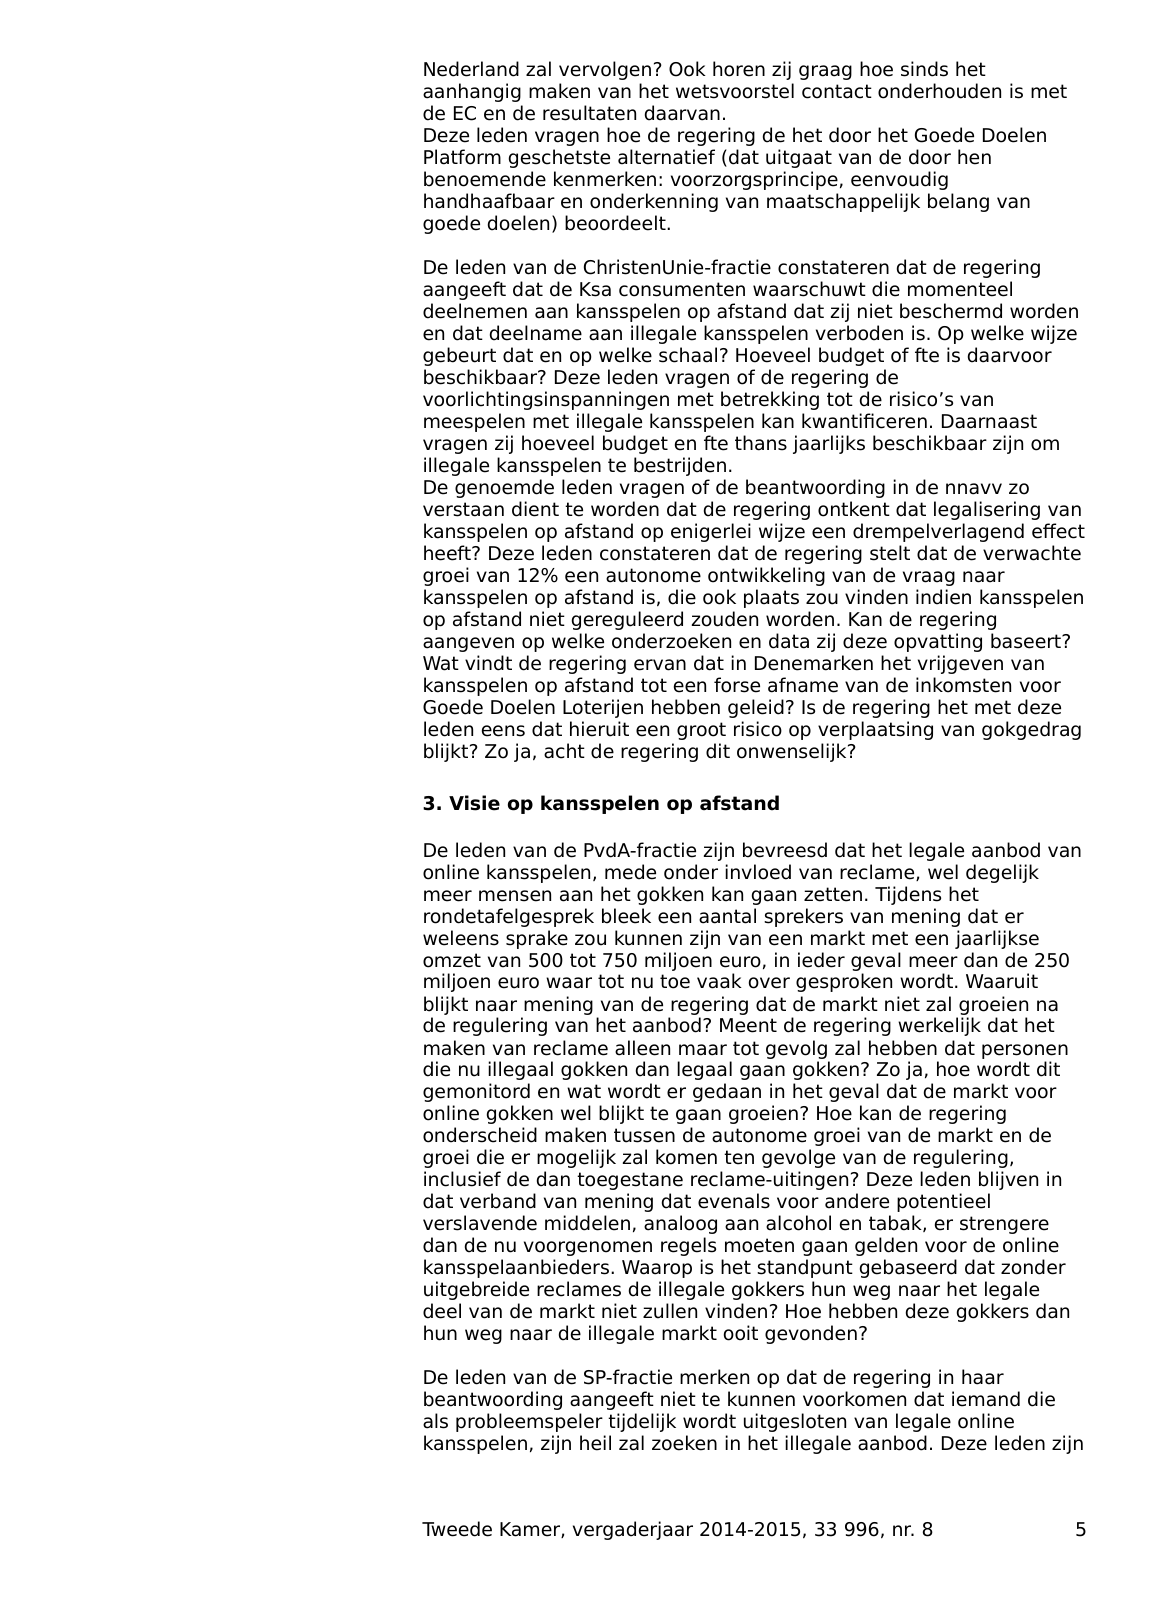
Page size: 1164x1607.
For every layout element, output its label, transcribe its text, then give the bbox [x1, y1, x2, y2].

subtitle 3. Visie op kansspelen op afstand [422, 793, 1087, 814]
text De leden van de ChristenUnie-fractie constateren dat de regering aangeeft dat de Ksa consumenten waarschuwt die momenteel deelnemen aan kansspelen op afstand dat zij niet beschermd worden en dat deelname aan illegale kansspelen verboden is. Op welke wijze gebeurt dat en op welke schaal? Hoeveel budget of fte is daarvoor beschikbaar? Deze leden vragen of de regering de voorlichtingsinspanningen met betrekking tot de risico’s van meespelen met illegale kansspelen kan kwantificeren. Daarnaast vragen zij hoeveel budget en fte thans jaarlijks beschikbaar zijn om illegale kansspelen te bestrijden. [422, 257, 1087, 477]
text Deze leden vragen hoe de regering de het door het Goede Doelen Platform geschetste alternatief (dat uitgaat van de door hen benoemende kenmerken: voorzorgsprincipe, eenvoudig handhaafbaar en onderkenning van maatschappelijk belang van goede doelen) beoordeelt. [422, 125, 1087, 235]
text Nederland zal vervolgen? Ook horen zij graag hoe sinds het aanhangig maken van het wetsvoorstel contact onderhouden is met de EC en de resultaten daarvan. [422, 59, 1087, 125]
text Wat vindt de regering ervan dat in Denemarken het vrijgeven van kansspelen op afstand tot een forse afname van de inkomsten voor Goede Doelen Loterijen hebben geleid? Is de regering het met deze leden eens dat hieruit een groot risico op verplaatsing van gokgedrag blijkt? Zo ja, acht de regering dit onwenselijk? [422, 653, 1087, 763]
text De genoemde leden vragen of de beantwoording in de nnavv zo verstaan dient te worden dat de regering ontkent dat legalisering van kansspelen op afstand op enigerlei wijze een drempelverlagend effect heeft? Deze leden constateren dat de regering stelt dat de verwachte groei van 12% een autonome ontwikkeling van de vraag naar kansspelen op afstand is, die ook plaats zou vinden indien kansspelen op afstand niet gereguleerd zouden worden. Kan de regering aangeven op welke onderzoeken en data zij deze opvatting baseert? [422, 477, 1087, 653]
text De leden van de SP-fractie merken op dat de regering in haar beantwoording aangeeft niet te kunnen voorkomen dat iemand die als probleemspeler tijdelijk wordt uitgesloten van legale online kansspelen, zijn heil zal zoeken in het illegale aanbod. Deze leden zijn [422, 1367, 1087, 1455]
text De leden van de PvdA-fractie zijn bevreesd dat het legale aanbod van online kansspelen, mede onder invloed van reclame, wel degelijk meer mensen aan het gokken kan gaan zetten. Tijdens het rondetafelgesprek bleek een aantal sprekers van mening dat er weleens sprake zou kunnen zijn van een markt met een jaarlijkse omzet van 500 tot 750 miljoen euro, in ieder geval meer dan de 250 miljoen euro waar tot nu toe vaak over gesproken wordt. Waaruit blijkt naar mening van de regering dat de markt niet zal groeien na de regulering van het aanbod? Meent de regering werkelijk dat het maken van reclame alleen maar tot gevolg zal hebben dat personen die nu illegaal gokken dan legaal gaan gokken? Zo ja, hoe wordt dit gemonitord en wat wordt er gedaan in het geval dat de markt voor online gokken wel blijkt te gaan groeien? Hoe kan de regering onderscheid maken tussen de autonome groei van de markt en de groei die er mogelijk zal komen ten gevolge van de regulering, inclusief de dan toegestane reclame-uitingen? Deze leden blijven in dat verband van mening dat evenals voor andere potentieel verslavende middelen, analoog aan alcohol en tabak, er strengere dan de nu voorgenomen regels moeten gaan gelden voor de online kansspelaanbieders. Waarop is het standpunt gebaseerd dat zonder uitgebreide reclames de illegale gokkers hun weg naar het legale deel van de markt niet zullen vinden? Hoe hebben deze gokkers dan hun weg naar de illegale markt ooit gevonden? [422, 839, 1087, 1345]
